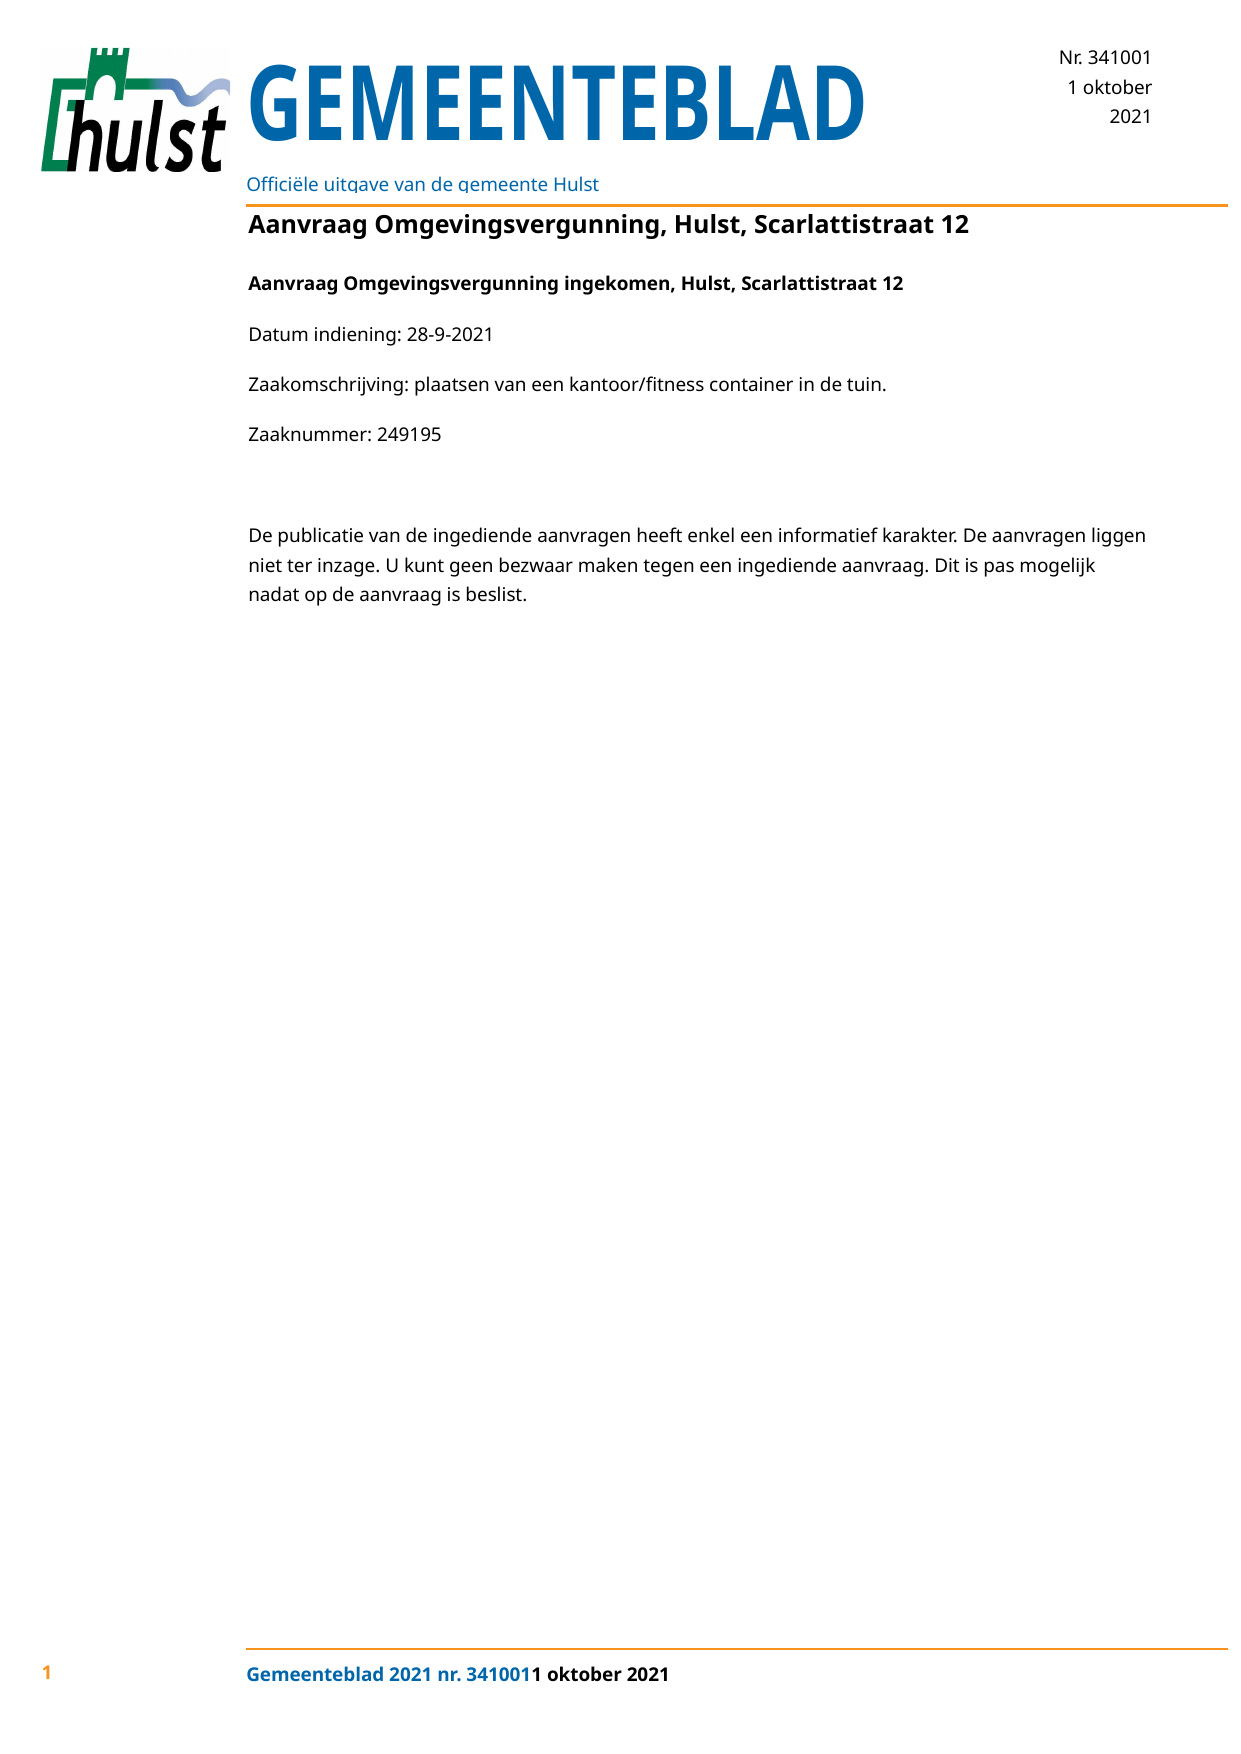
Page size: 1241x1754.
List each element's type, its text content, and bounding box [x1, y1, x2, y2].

picture [41, 47, 231, 172]
text Zaakomschrijving: plaatsen van een kantoor/fitness container in de tuin. [248, 371, 1152, 397]
text Datum indiening: 28-9-2021 [248, 321, 1152, 346]
text Aanvraag Omgevingsvergunning, Hulst, Scarlattistraat 12 [248, 207, 1152, 241]
text De publicatie van de ingediende aanvragen heeft enkel een informatief karakter. De aanvragen liggen niet ter inzage. U kunt geen bezwaar maken tegen een ingediende aanvraag. Dit is pas mogelijk nadat op de aanvraag is beslist. [248, 522, 1152, 607]
text Aanvraag Omgevingsvergunning ingekomen, Hulst, Scarlattistraat 12 [248, 270, 1152, 296]
text Zaaknummer: 249195 [248, 422, 1152, 447]
